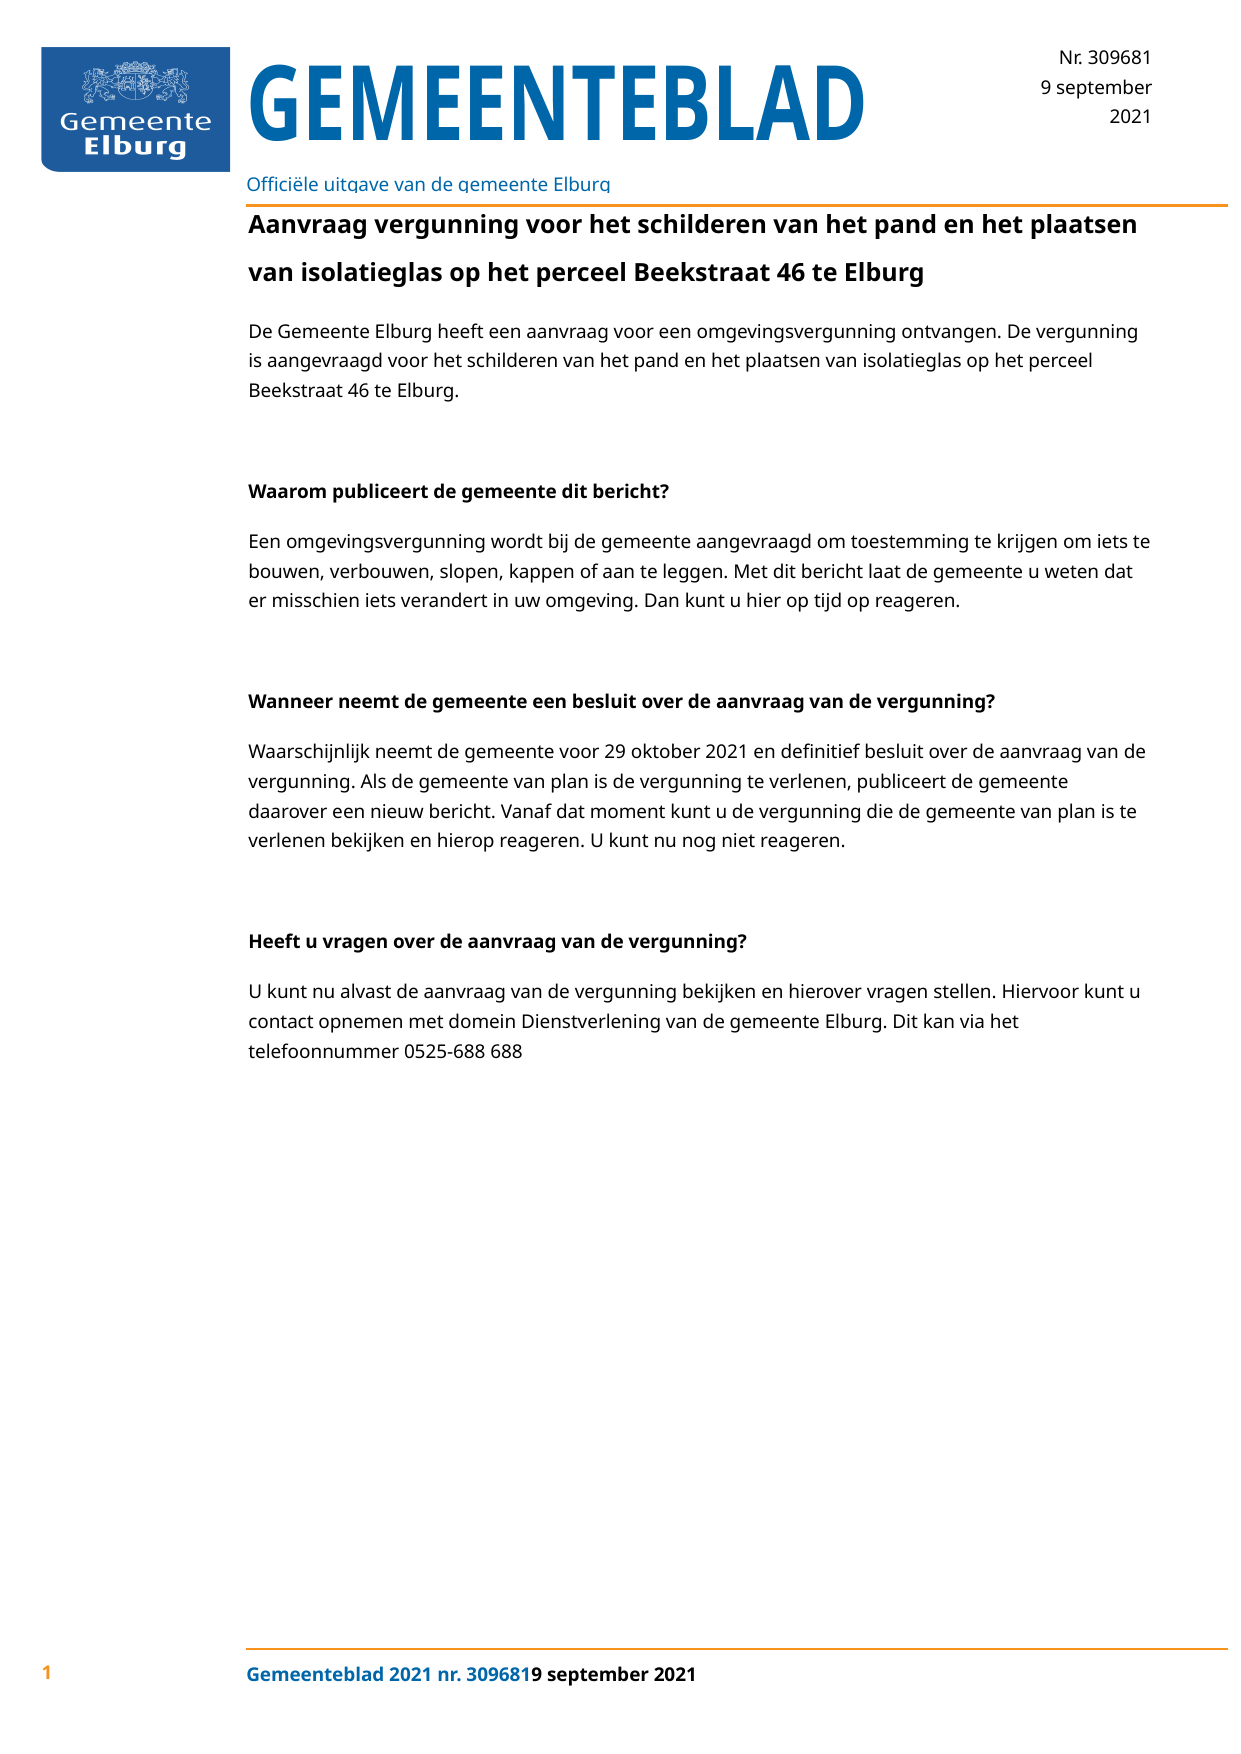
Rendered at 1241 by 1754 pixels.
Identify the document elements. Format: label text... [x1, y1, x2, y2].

text Heeft u vragen over de aanvraag van de vergunning? [248, 928, 1152, 954]
text Waarom publiceert de gemeente dit bericht? [248, 478, 1152, 504]
text Waarschijnlijk neemt de gemeente voor 29 oktober 2021 en definitief besluit over de aanvraag van de vergunning. Als de gemeente van plan is de vergunning te verlenen, publiceert de gemeente daarover een nieuw bericht. Vanaf dat moment kunt u de vergunning die de gemeente van plan is te verlenen bekijken en hierop reageren. U kunt nu nog niet reageren. [248, 739, 1152, 853]
text Wanneer neemt de gemeente een besluit over de aanvraag van de vergunning? [248, 688, 1152, 714]
text Een omgevingsvergunning wordt bij de gemeente aangevraagd om toestemming te krijgen om iets te bouwen, verbouwen, slopen, kappen of aan te leggen. Met dit bericht laat de gemeente u weten dat er misschien iets verandert in uw omgeving. Dan kunt u hier op tijd op reageren. [248, 528, 1152, 613]
text U kunt nu alvast de aanvraag van de vergunning bekijken en hierover vragen stellen. Hiervoor kunt u contact opnemen met domein Dienstverlening van de gemeente Elburg. Dit kan via het telefoonnummer 0525-688 688 [248, 979, 1152, 1064]
text De Gemeente Elburg heeft een aanvraag voor een omgevingsvergunning ontvangen. De vergunning is aangevraagd voor het schilderen van het pand en het plaatsen van isolatieglas op het perceel Beekstraat 46 te Elburg. [248, 318, 1152, 403]
picture [41, 47, 231, 172]
text Aanvraag vergunning voor het schilderen van het pand en het plaatsen van isolatieglas op het perceel Beekstraat 46 te Elburg [248, 207, 1152, 288]
